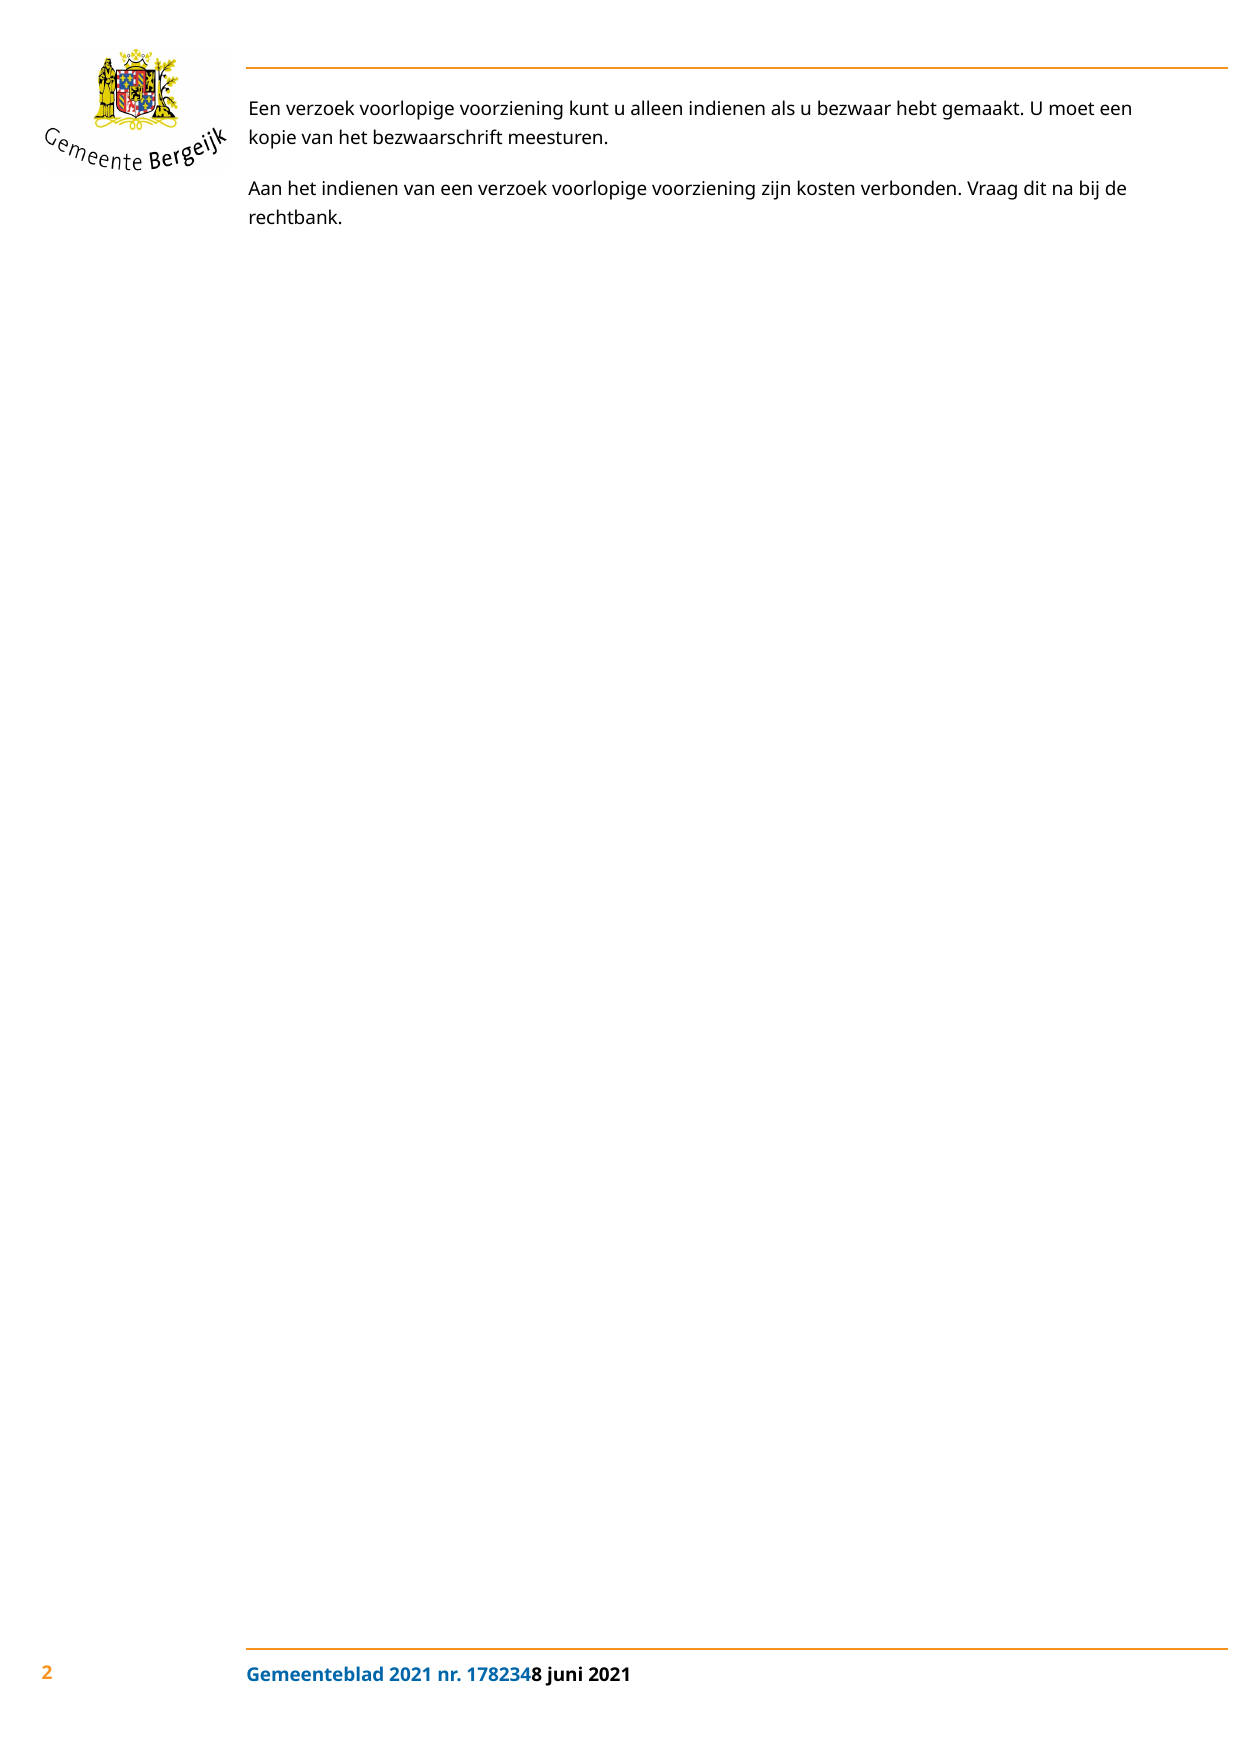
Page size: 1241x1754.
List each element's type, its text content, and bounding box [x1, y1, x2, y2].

picture [41, 47, 231, 172]
text Aan het indienen van een verzoek voorlopige voorziening zijn kosten verbonden. Vraag dit na bij de rechtbank. [248, 175, 1152, 230]
text Een verzoek voorlopige voorziening kunt u alleen indienen als u bezwaar hebt gemaakt. U moet een kopie van het bezwaarschrift meesturen. [248, 95, 1152, 150]
